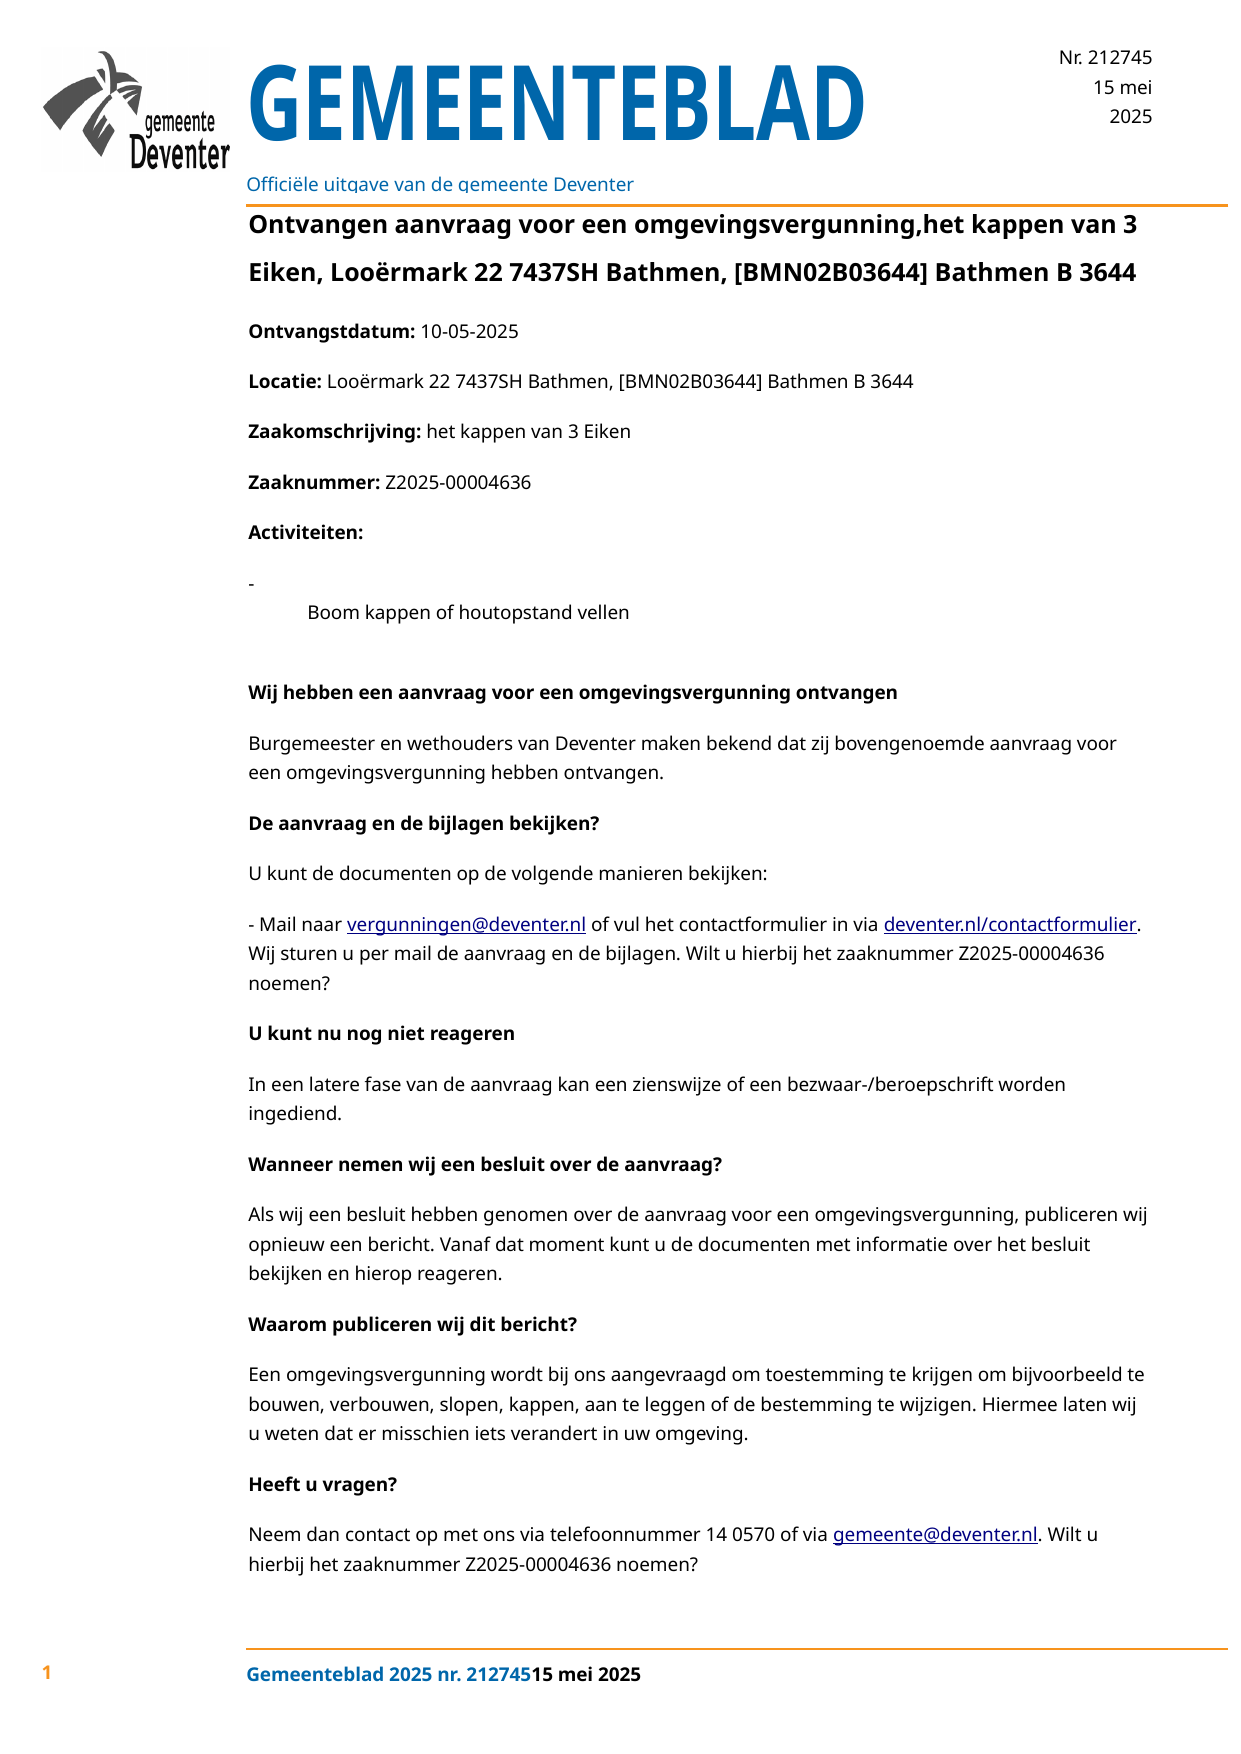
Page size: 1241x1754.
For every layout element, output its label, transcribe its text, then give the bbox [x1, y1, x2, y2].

text U kunt nu nog niet reageren [248, 1020, 1152, 1046]
text In een latere fase van de aanvraag kan een zienswijze of een bezwaar-/beroepschrift worden ingediend. [248, 1071, 1152, 1126]
text Wij hebben een aanvraag voor een omgevingsvergunning ontvangen [248, 679, 1152, 705]
text Waarom publiceren wij dit bericht? [248, 1311, 1152, 1337]
text Activiteiten: [248, 519, 1152, 545]
text Burgemeester en wethouders van Deventer maken bekend dat zij bovengenoemde aanvraag voor een omgevingsvergunning hebben ontvangen. [248, 730, 1152, 785]
text Ontvangstdatum: 10-05-2025 [248, 318, 1152, 344]
text Zaaknummer: Z2025-00004636 [248, 469, 1152, 495]
text U kunt de documenten op de volgende manieren bekijken: [248, 860, 1152, 886]
text Zaakomschrijving: het kappen van 3 Eiken [248, 419, 1152, 444]
text Ontvangen aanvraag voor een omgevingsvergunning,het kappen van 3 Eiken, Looërmark 22 7437SH Bathmen, [BMN02B03644] Bathmen B 3644 [248, 207, 1152, 288]
text Locatie: Looërmark 22 7437SH Bathmen, [BMN02B03644] Bathmen B 3644 [248, 368, 1152, 394]
text De aanvraag en de bijlagen bekijken? [248, 810, 1152, 836]
list Boom kappen of houtopstand vellen [248, 599, 1152, 625]
text Neem dan contact op met ons via telefoonnummer 14 0570 of via gemeente@deventer.nl. Wilt u hierbij het zaaknummer Z2025-00004636 noemen? [248, 1521, 1152, 1577]
text Wanneer nemen wij een besluit over de aanvraag? [248, 1151, 1152, 1177]
text Als wij een besluit hebben genomen over de aanvraag voor een omgevingsvergunning, publiceren wij opnieuw een bericht. Vanaf dat moment kunt u de documenten met informatie over het besluit bekijken en hierop reageren. [248, 1201, 1152, 1286]
text Een omgevingsvergunning wordt bij ons aangevraagd om toestemming te krijgen om bijvoorbeeld te bouwen, verbouwen, slopen, kappen, aan te leggen of de bestemming te wijzigen. Hiermee laten wij u weten dat er misschien iets verandert in uw omgeving. [248, 1361, 1152, 1446]
text Heeft u vragen? [248, 1471, 1152, 1497]
picture [41, 47, 231, 172]
text - Mail naar vergunningen@deventer.nl of vul het contactformulier in via deventer.nl/contactformulier. Wij sturen u per mail de aanvraag en de bijlagen. Wilt u hierbij het zaaknummer Z2025-00004636 noemen? [248, 911, 1152, 996]
